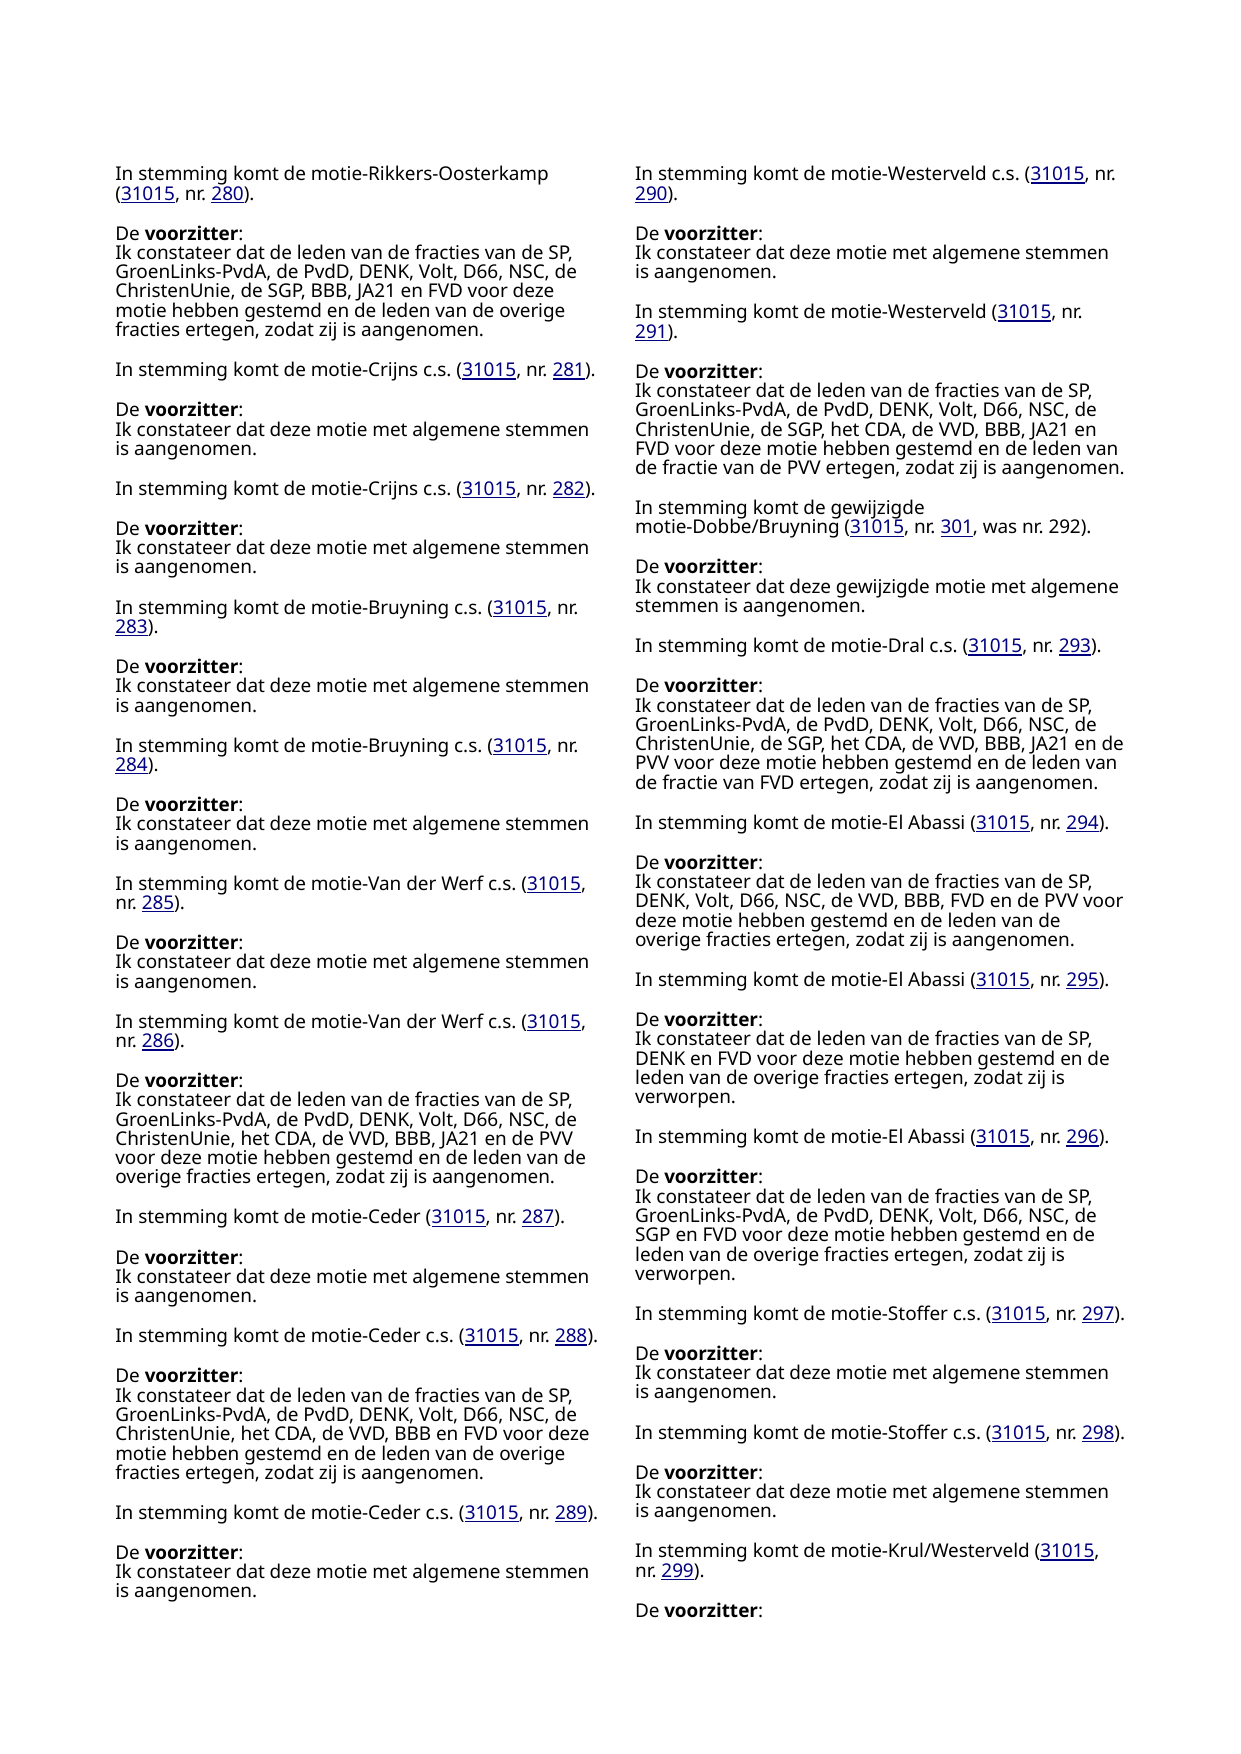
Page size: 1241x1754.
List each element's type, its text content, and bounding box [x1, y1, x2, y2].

text In stemming komt de motie-Crijns c.s. (31015, nr. 282). [115, 480, 605, 499]
text In stemming komt de motie-Stoffer c.s. (31015, nr. 297). [635, 1305, 1125, 1324]
text De voorzitter: [635, 1345, 1125, 1364]
text De voorzitter: [115, 1367, 605, 1387]
text Ik constateer dat de leden van de fracties van de SP, GroenLinks-PvdA, de PvdD, DENK, Volt, D66, NSC, de ChristenUnie, de SGP, BBB, JA21 en FVD voor deze motie hebben gestemd en de leden van de overige fracties ertegen, zodat zij is aangenomen. [115, 244, 605, 340]
text In stemming komt de motie-Bruyning c.s. (31015, nr. 284). [115, 737, 605, 775]
text De voorzitter: [115, 520, 605, 539]
text De voorzitter: [115, 658, 605, 677]
text De voorzitter: [635, 1011, 1125, 1030]
text In stemming komt de motie-Ceder c.s. (31015, nr. 288). [115, 1327, 605, 1347]
text In stemming komt de motie-Krul/Westerveld (31015, nr. 299). [635, 1542, 1125, 1581]
text Ik constateer dat deze motie met algemene stemmen is aangenomen. [115, 1268, 605, 1306]
text De voorzitter: [635, 1602, 1125, 1621]
text De voorzitter: [635, 1464, 1125, 1483]
text Ik constateer dat de leden van de fracties van de SP, GroenLinks-PvdA, de PvdD, DENK, Volt, D66, NSC, de SGP en FVD voor deze motie hebben gestemd en de leden van de overige fracties ertegen, zodat zij is verworpen. [635, 1188, 1125, 1284]
text In stemming komt de motie-Dral c.s. (31015, nr. 293). [635, 637, 1125, 656]
text In stemming komt de motie-Ceder (31015, nr. 287). [115, 1208, 605, 1228]
text In stemming komt de motie-Ceder c.s. (31015, nr. 289). [115, 1504, 605, 1523]
text De voorzitter: [115, 796, 605, 815]
text Ik constateer dat deze motie met algemene stemmen is aangenomen. [635, 1364, 1125, 1403]
text In stemming komt de motie-Van der Werf c.s. (31015, nr. 285). [115, 875, 605, 913]
text De voorzitter: [115, 1249, 605, 1268]
text Ik constateer dat deze gewijzigde motie met algemene stemmen is aangenomen. [635, 578, 1125, 616]
text De voorzitter: [115, 401, 605, 421]
text De voorzitter: [635, 558, 1125, 578]
text Ik constateer dat deze motie met algemene stemmen is aangenomen. [115, 421, 605, 459]
text In stemming komt de motie-Stoffer c.s. (31015, nr. 298). [635, 1424, 1125, 1443]
text In stemming komt de motie-Van der Werf c.s. (31015, nr. 286). [115, 1013, 605, 1051]
text De voorzitter: [635, 225, 1125, 244]
text Ik constateer dat de leden van de fracties van de SP, GroenLinks-PvdA, de PvdD, DENK, Volt, D66, NSC, de ChristenUnie, het CDA, de VVD, BBB, JA21 en de PVV voor deze motie hebben gestemd en de leden van de overige fracties ertegen, zodat zij is aangenomen. [115, 1091, 605, 1188]
text De voorzitter: [115, 225, 605, 244]
text Ik constateer dat de leden van de fracties van de SP, GroenLinks-PvdA, de PvdD, DENK, Volt, D66, NSC, de ChristenUnie, het CDA, de VVD, BBB en FVD voor deze motie hebben gestemd en de leden van de overige fracties ertegen, zodat zij is aangenomen. [115, 1387, 605, 1483]
text Ik constateer dat de leden van de fracties van de SP, GroenLinks-PvdA, de PvdD, DENK, Volt, D66, NSC, de ChristenUnie, de SGP, het CDA, de VVD, BBB, JA21 en FVD voor deze motie hebben gestemd en de leden van de fractie van de PVV ertegen, zodat zij is aangenomen. [635, 382, 1125, 478]
text In stemming komt de motie-Westerveld (31015, nr. 291). [635, 303, 1125, 342]
text De voorzitter: [635, 677, 1125, 697]
text Ik constateer dat deze motie met algemene stemmen is aangenomen. [115, 1563, 605, 1602]
text In stemming komt de motie-El Abassi (31015, nr. 294). [635, 814, 1125, 833]
text Ik constateer dat de leden van de fracties van de SP, GroenLinks-PvdA, de PvdD, DENK, Volt, D66, NSC, de ChristenUnie, de SGP, het CDA, de VVD, BBB, JA21 en de PVV voor deze motie hebben gestemd en de leden van de fractie van FVD ertegen, zodat zij is aangenomen. [635, 697, 1125, 793]
text Ik constateer dat deze motie met algemene stemmen is aangenomen. [115, 677, 605, 716]
text Ik constateer dat de leden van de fracties van de SP, DENK en FVD voor deze motie hebben gestemd en de leden van de overige fracties ertegen, zodat zij is verworpen. [635, 1030, 1125, 1107]
text De voorzitter: [115, 1072, 605, 1091]
text Ik constateer dat de leden van de fracties van de SP, DENK, Volt, D66, NSC, de VVD, BBB, FVD en de PVV voor deze motie hebben gestemd en de leden van de overige fracties ertegen, zodat zij is aangenomen. [635, 873, 1125, 950]
text De voorzitter: [115, 1544, 605, 1563]
text Ik constateer dat deze motie met algemene stemmen is aangenomen. [635, 244, 1125, 282]
text De voorzitter: [635, 1168, 1125, 1188]
text In stemming komt de motie-El Abassi (31015, nr. 295). [635, 971, 1125, 990]
text Ik constateer dat deze motie met algemene stemmen is aangenomen. [635, 1483, 1125, 1522]
text De voorzitter: [635, 854, 1125, 873]
text Ik constateer dat deze motie met algemene stemmen is aangenomen. [115, 953, 605, 992]
text Ik constateer dat deze motie met algemene stemmen is aangenomen. [115, 815, 605, 854]
text Ik constateer dat deze motie met algemene stemmen is aangenomen. [115, 539, 605, 578]
text De voorzitter: [115, 934, 605, 953]
text De voorzitter: [635, 363, 1125, 382]
text In stemming komt de motie-Crijns c.s. (31015, nr. 281). [115, 361, 605, 380]
text In stemming komt de motie-Westerveld c.s. (31015, nr. 290). [635, 165, 1125, 204]
text In stemming komt de motie-Bruyning c.s. (31015, nr. 283). [115, 599, 605, 637]
text In stemming komt de motie-Rikkers-Oosterkamp (31015, nr. 280). [115, 165, 605, 204]
text In stemming komt de gewijzigde motie-Dobbe/Bruyning (31015, nr. 301, was nr. 292). [635, 499, 1125, 538]
text In stemming komt de motie-El Abassi (31015, nr. 296). [635, 1128, 1125, 1148]
